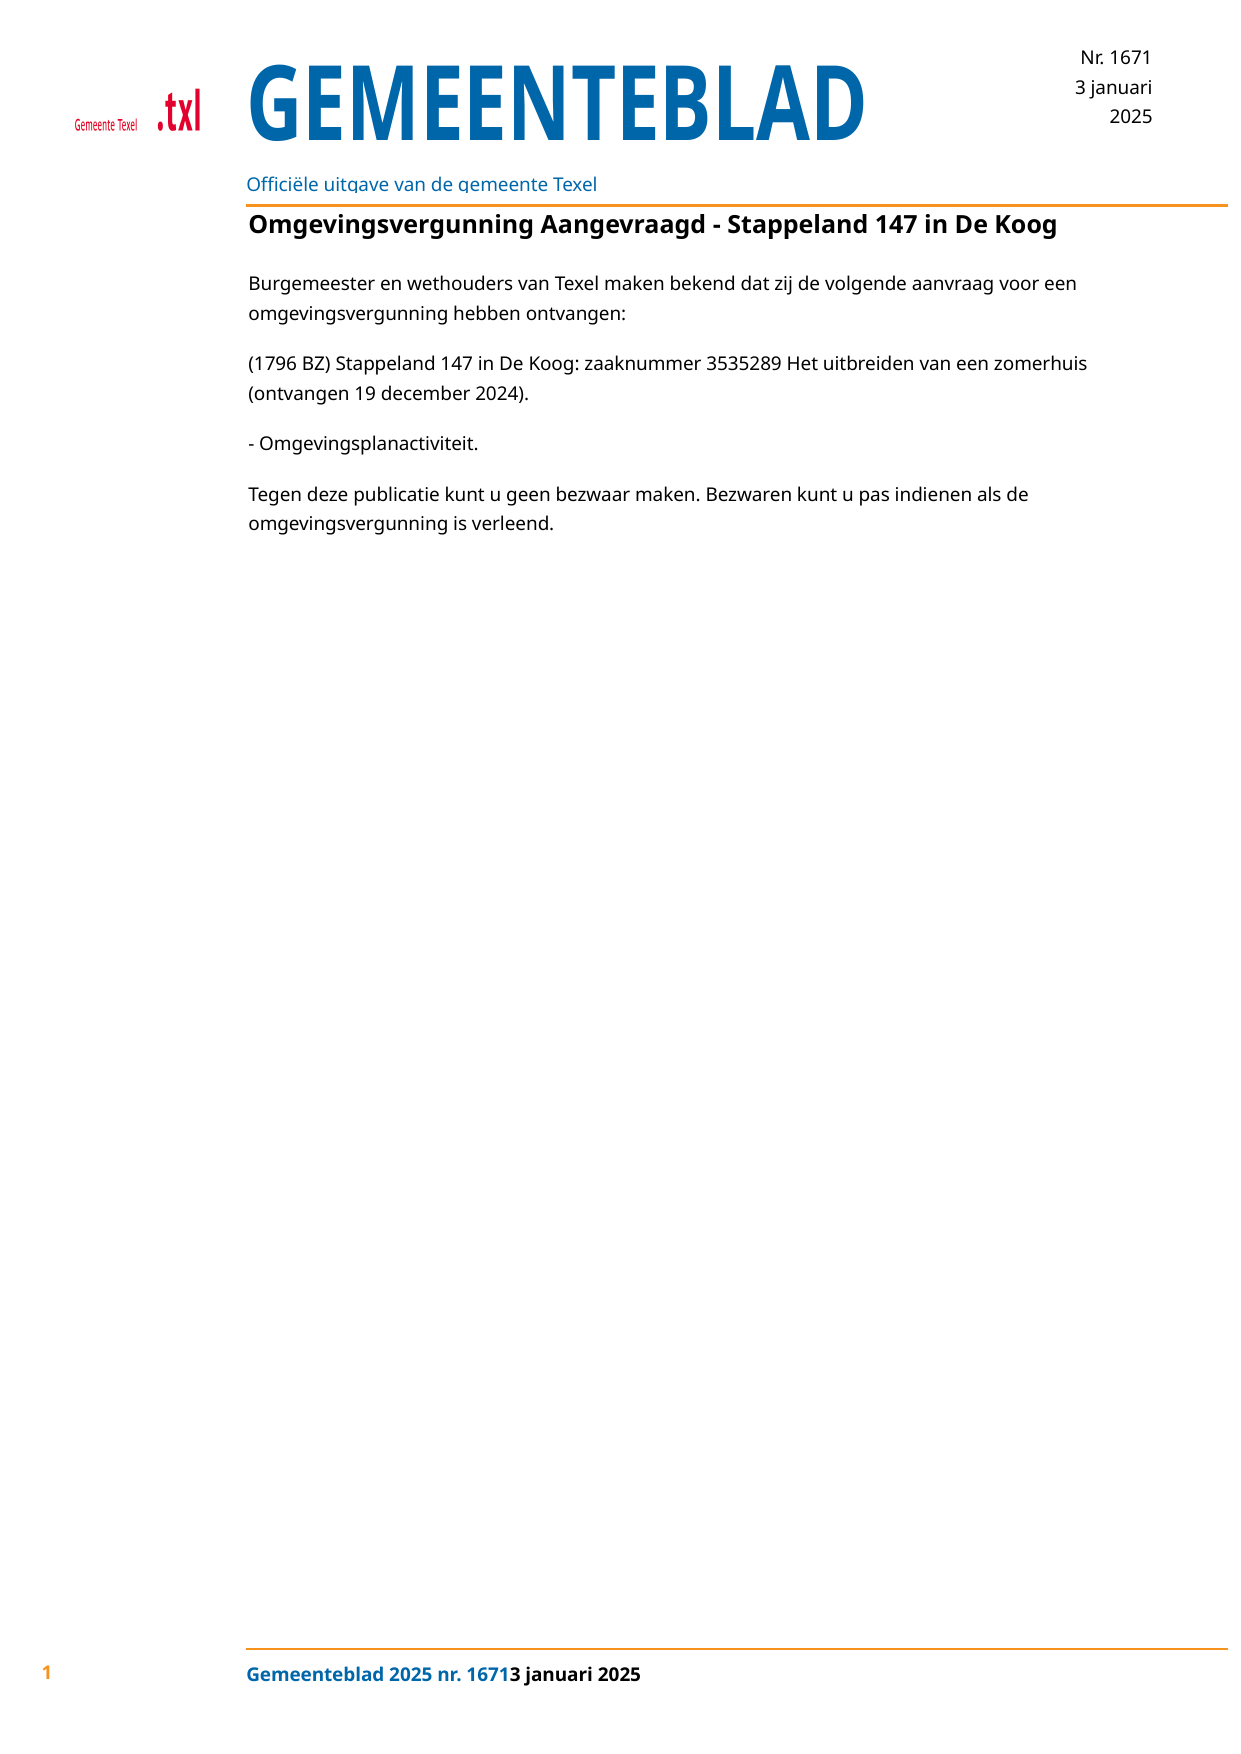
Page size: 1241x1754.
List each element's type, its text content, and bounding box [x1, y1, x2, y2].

text Tegen deze publicatie kunt u geen bezwaar maken. Bezwaren kunt u pas indienen als de omgevingsvergunning is verleend. [248, 481, 1152, 536]
text Omgevingsvergunning Aangevraagd - Stappeland 147 in De Koog [248, 207, 1152, 241]
text (1796 BZ) Stappeland 147 in De Koog: zaaknummer 3535289 Het uitbreiden van een zomerhuis (ontvangen 19 december 2024). [248, 350, 1152, 406]
text - Omgevingsplanactiviteit. [248, 430, 1152, 456]
text Burgemeester en wethouders van Texel maken bekend dat zij de volgende aanvraag voor een omgevingsvergunning hebben ontvangen: [248, 270, 1152, 326]
picture [41, 47, 231, 172]
